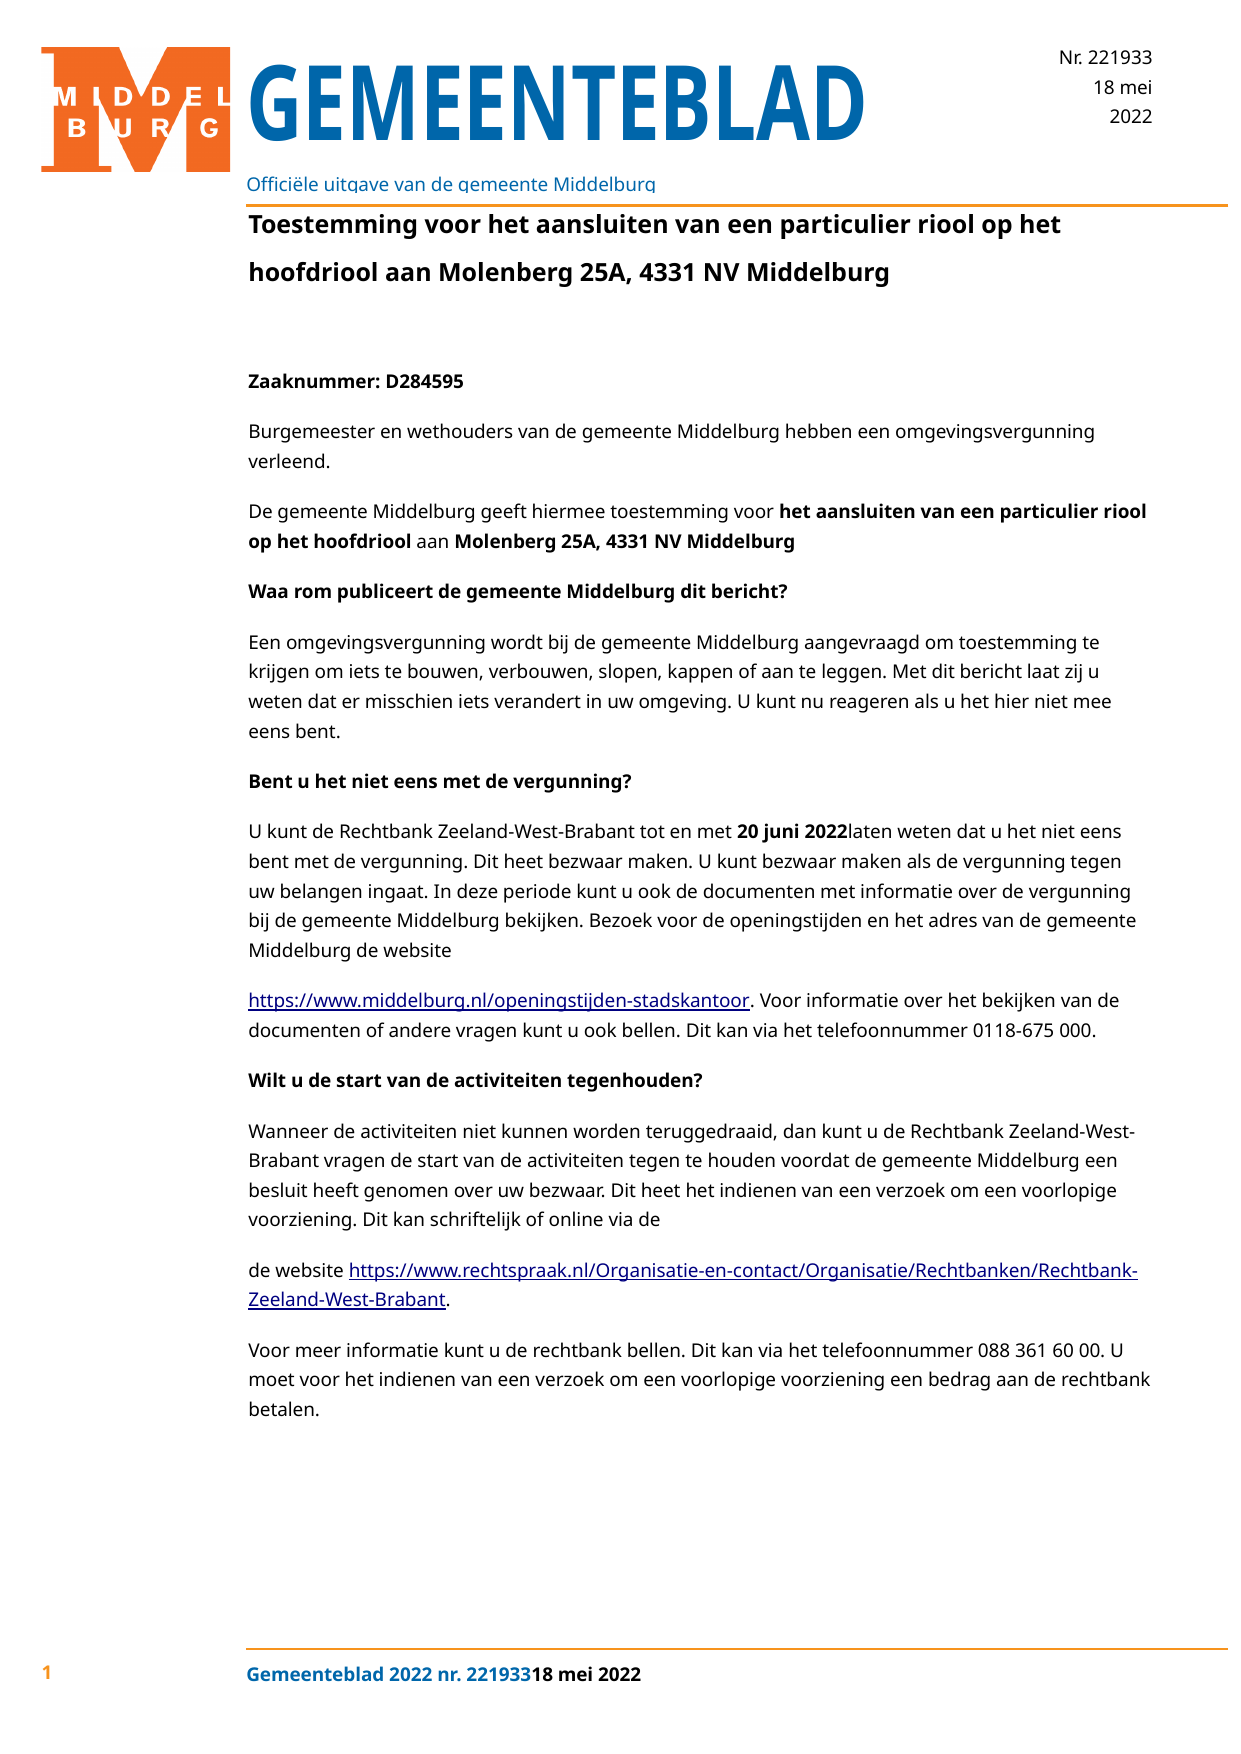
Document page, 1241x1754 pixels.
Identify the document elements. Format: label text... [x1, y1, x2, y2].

text Wilt u de start van de activiteiten tegenhouden? [248, 1067, 1152, 1093]
text U kunt de Rechtbank Zeeland-West-Brabant tot en met 20 juni 2022laten weten dat u het niet eens bent met de vergunning. Dit heet bezwaar maken. U kunt bezwaar maken als de vergunning tegen uw belangen ingaat. In deze periode kunt u ook de documenten met informatie over de vergunning bij de gemeente Middelburg bekijken. Bezoek voor de openingstijden en het adres van de gemeente Middelburg de website [248, 819, 1152, 963]
text De gemeente Middelburg geeft hiermee toestemming voor het aansluiten van een particulier riool op het hoofdriool aan Molenberg 25A, 4331 NV Middelburg [248, 499, 1152, 554]
text de website https://www.rechtspraak.nl/Organisatie-en-contact/Organisatie/Rechtbanken/Rechtbank-Zeeland-West-Brabant. [248, 1257, 1152, 1312]
text Toestemming voor het aansluiten van een particulier riool op het hoofdriool aan Molenberg 25A, 4331 NV Middelburg [248, 207, 1152, 288]
text Burgemeester en wethouders van de gemeente Middelburg hebben een omgevingsvergunning verleend. [248, 419, 1152, 474]
text Een omgevingsvergunning wordt bij de gemeente Middelburg aangevraagd om toestemming te krijgen om iets te bouwen, verbouwen, slopen, kappen of aan te leggen. Met dit bericht laat zij u weten dat er misschien iets verandert in uw omgeving. U kunt nu reageren als u het hier niet mee eens bent. [248, 629, 1152, 744]
text https://www.middelburg.nl/openingstijden-stadskantoor. Voor informatie over het bekijken van de documenten of andere vragen kunt u ook bellen. Dit kan via het telefoonnummer 0118-675 000. [248, 987, 1152, 1043]
text Waa rom publiceert de gemeente Middelburg dit bericht? [248, 579, 1152, 604]
text Wanneer de activiteiten niet kunnen worden teruggedraaid, dan kunt u de Rechtbank Zeeland-West-Brabant vragen de start van de activiteiten tegen te houden voordat de gemeente Middelburg een besluit heeft genomen over uw bezwaar. Dit heet het indienen van een verzoek om een voorlopige voorziening. Dit kan schriftelijk of online via de [248, 1118, 1152, 1232]
text Voor meer informatie kunt u de rechtbank bellen. Dit kan via het telefoonnummer 088 361 60 00. U moet voor het indienen van een verzoek om een voorlopige voorziening een bedrag aan de rechtbank betalen. [248, 1337, 1152, 1422]
picture [41, 47, 231, 172]
text Zaaknummer: D284595 [248, 368, 1152, 394]
text Bent u het niet eens met de vergunning? [248, 768, 1152, 794]
